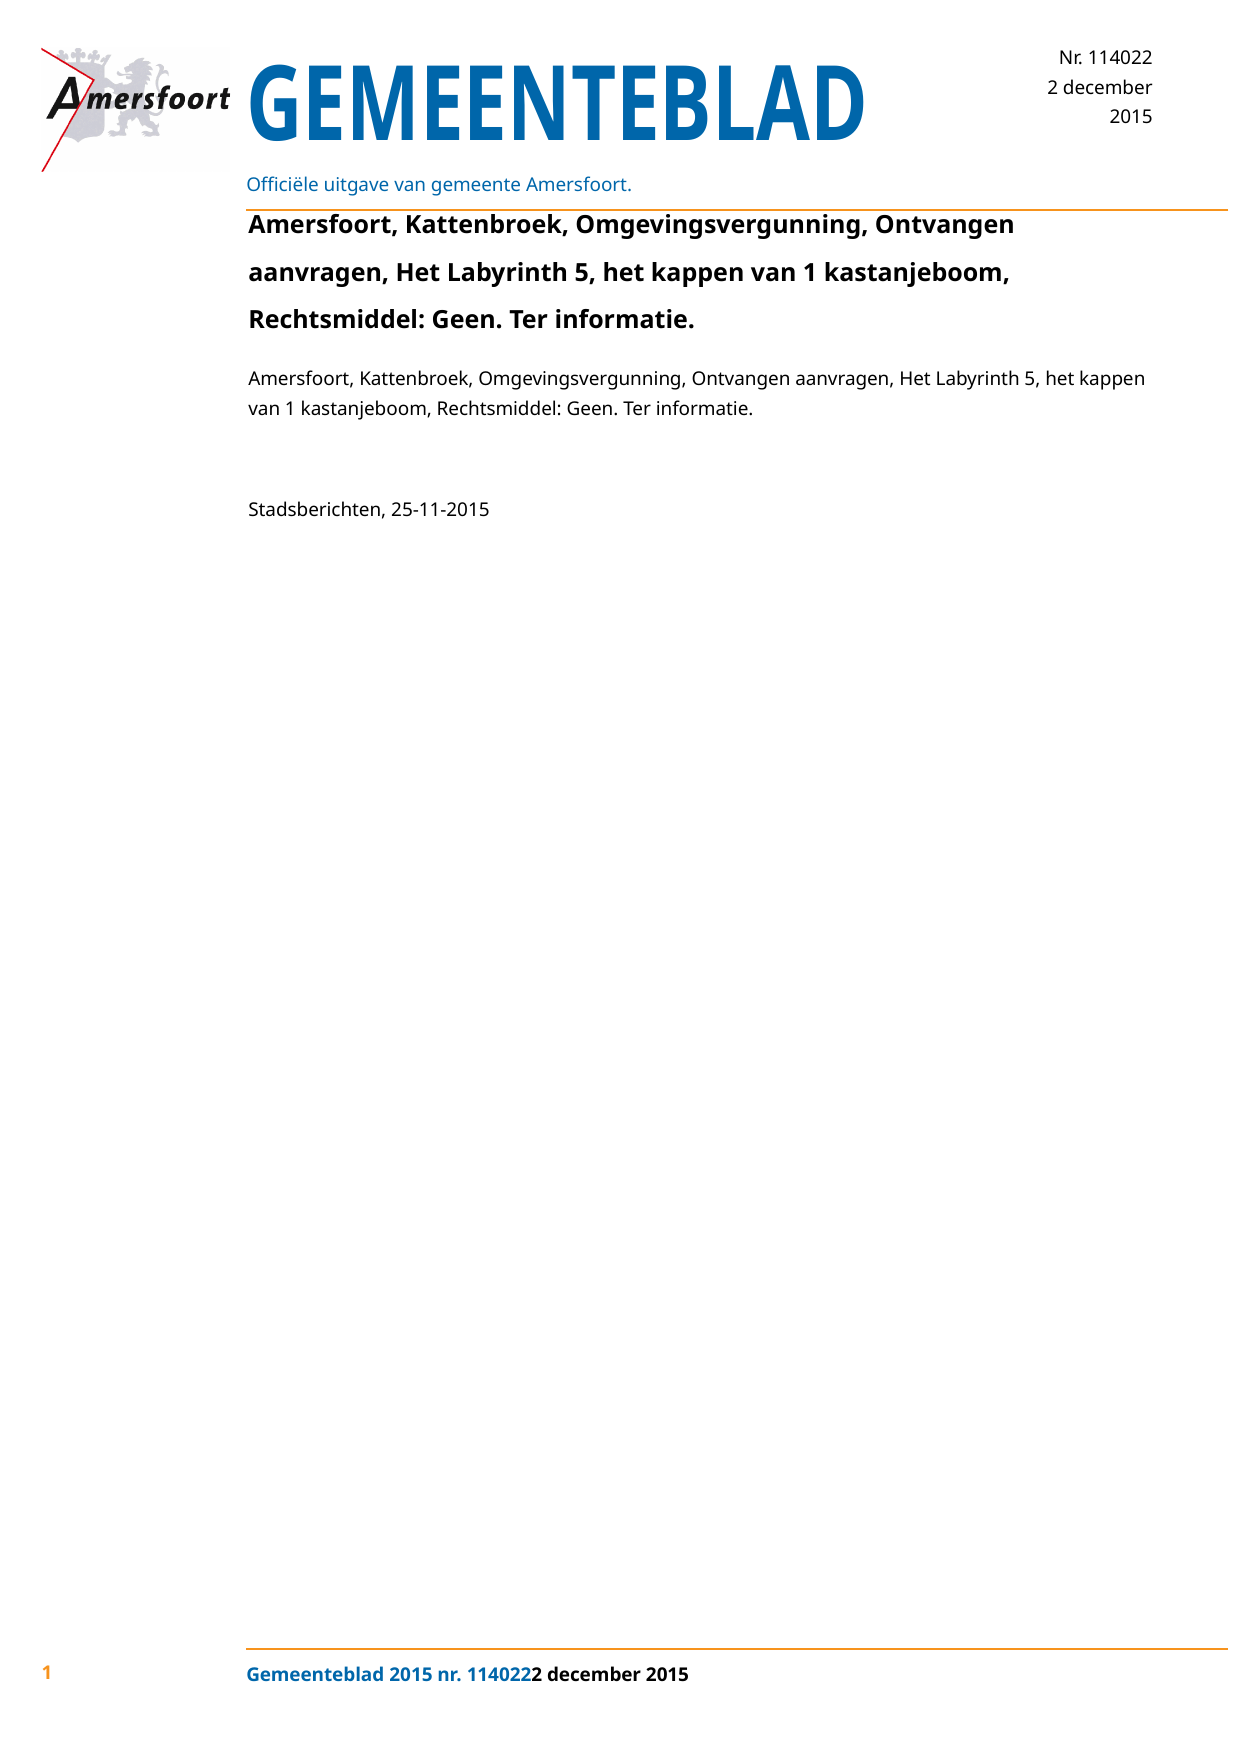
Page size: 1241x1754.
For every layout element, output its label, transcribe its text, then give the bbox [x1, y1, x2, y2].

text Amersfoort, Kattenbroek, Omgevingsvergunning, Ontvangen aanvragen, Het Labyrinth 5, het kappen van 1 kastanjeboom, Rechtsmiddel: Geen. Ter informatie. [248, 211, 1152, 336]
picture [41, 47, 231, 172]
text Amersfoort, Kattenbroek, Omgevingsvergunning, Ontvangen aanvragen, Het Labyrinth 5, het kappen van 1 kastanjeboom, Rechtsmiddel: Geen. Ter informatie. [248, 366, 1152, 421]
text Stadsberichten, 25-11-2015 [248, 496, 1152, 522]
